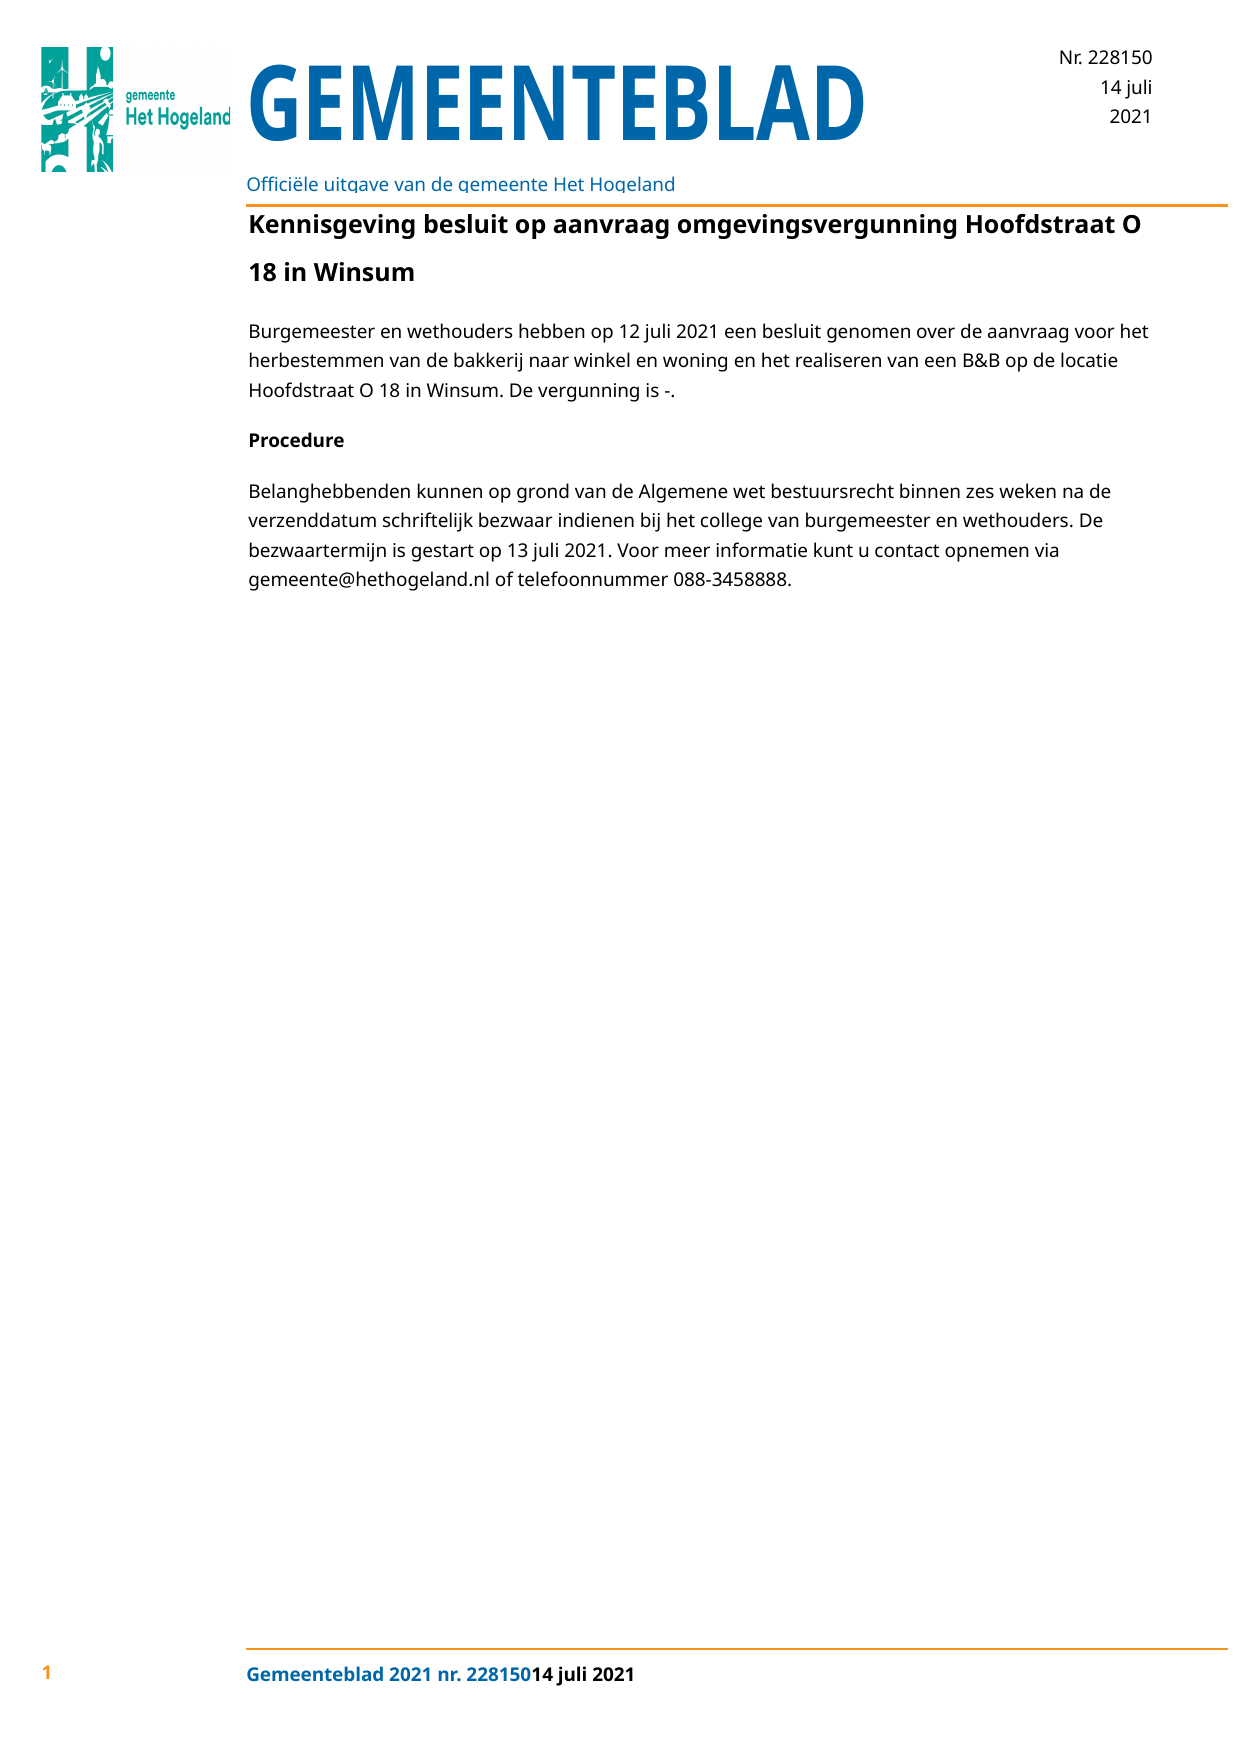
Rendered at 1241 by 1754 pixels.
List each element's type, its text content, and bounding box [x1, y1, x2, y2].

text Procedure [248, 427, 1152, 453]
text Belanghebbenden kunnen op grond van de Algemene wet bestuursrecht binnen zes weken na de verzenddatum schriftelijk bezwaar indienen bij het college van burgemeester en wethouders. De bezwaartermijn is gestart op 13 juli 2021. Voor meer informatie kunt u contact opnemen via gemeente@hethogeland.nl of telefoonnummer 088-3458888. [248, 478, 1152, 592]
text Kennisgeving besluit op aanvraag omgevingsvergunning Hoofdstraat O 18 in Winsum [248, 207, 1152, 288]
picture [41, 47, 231, 172]
text Burgemeester en wethouders hebben op 12 juli 2021 een besluit genomen over de aanvraag voor het herbestemmen van de bakkerij naar winkel en woning en het realiseren van een B&B op de locatie Hoofdstraat O 18 in Winsum. De vergunning is -. [248, 318, 1152, 403]
